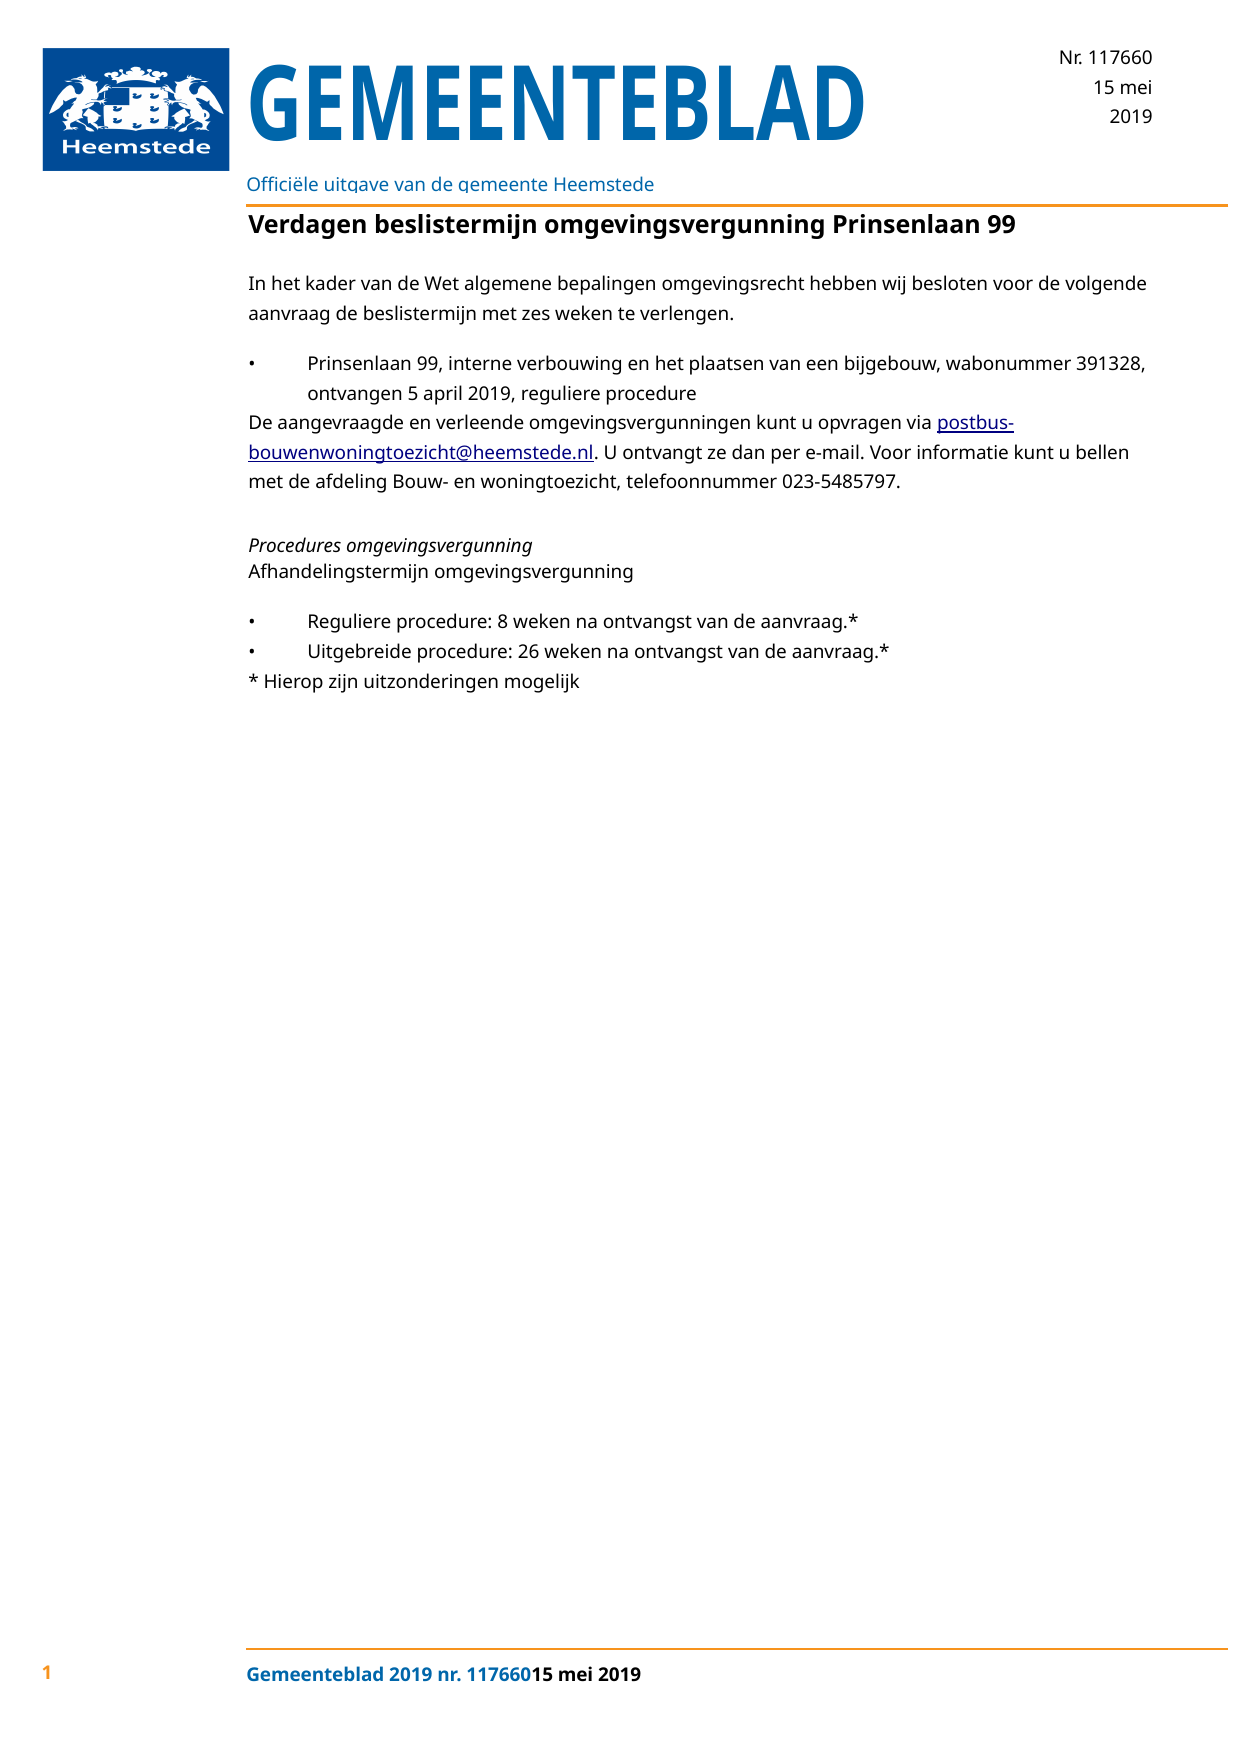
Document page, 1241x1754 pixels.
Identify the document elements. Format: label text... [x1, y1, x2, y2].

text * Hierop zijn uitzonderingen mogelijk [248, 668, 1152, 694]
text In het kader van de Wet algemene bepalingen omgevingsrecht hebben wij besloten voor de volgende aanvraag de beslistermijn met zes weken te verlengen. [248, 270, 1152, 326]
list Uitgebreide procedure: 26 weken na ontvangst van de aanvraag.* [248, 638, 1152, 664]
picture [41, 47, 231, 172]
list Prinsenlaan 99, interne verbouwing en het plaatsen van een bijgebouw, wabonummer 391328, ontvangen 5 april 2019, reguliere procedure [248, 350, 1152, 406]
text Procedures omgevingsvergunning [248, 533, 1152, 558]
text De aangevraagde en verleende omgevingsvergunningen kunt u opvragen via postbus-bouwenwoningtoezicht@heemstede.nl. U ontvangt ze dan per e-mail. Voor informatie kunt u bellen met de afdeling Bouw- en woningtoezicht, telefoonnummer 023-5485797. [248, 409, 1152, 494]
list Reguliere procedure: 8 weken na ontvangst van de aanvraag.* [248, 609, 1152, 634]
text Afhandelingstermijn omgevingsvergunning [248, 558, 1152, 584]
text Verdagen beslistermijn omgevingsvergunning Prinsenlaan 99 [248, 207, 1152, 241]
